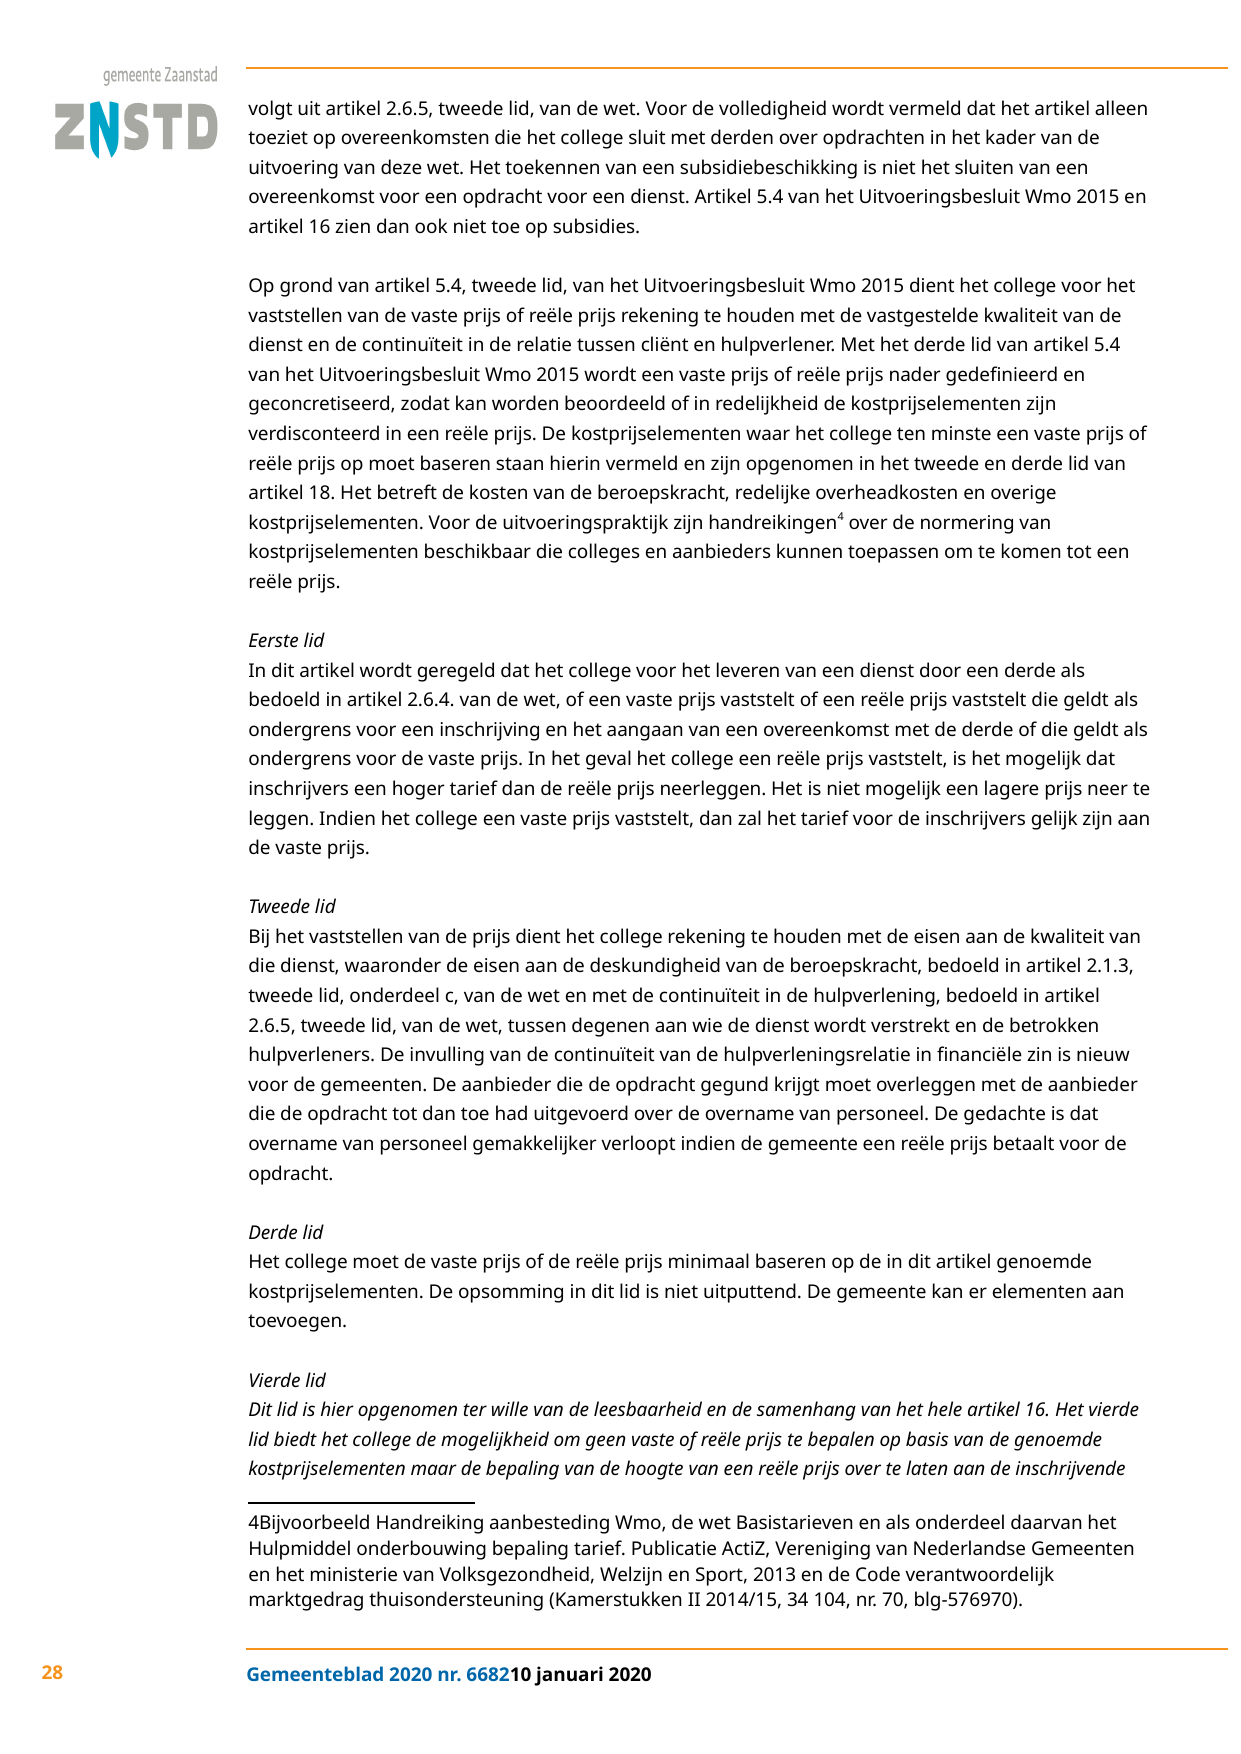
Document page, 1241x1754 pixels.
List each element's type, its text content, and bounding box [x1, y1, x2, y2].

text Bijvoorbeeld Handreiking aanbesteding Wmo, de wet Basistarieven en als onderdeel daarvan het Hulpmiddel onderbouwing bepaling tarief. Publicatie ActiZ, Vereniging van Nederlandse Gemeenten en het ministerie van Volksgezondheid, Welzijn en Sport, 2013 en de Code verantwoordelijk marktgedrag thuisondersteuning (Kamerstukken II 2014/15, 34 104, nr. 70, blg-576970). [248, 1509, 1152, 1612]
text Op grond van artikel 5.4, tweede lid, van het Uitvoeringsbesluit Wmo 2015 dient het college voor het vaststellen van de vaste prijs of reële prijs rekening te houden met de vastgestelde kwaliteit van de dienst en de continuïteit in de relatie tussen cliënt en hulpverlener. Met het derde lid van artikel 5.4 van het Uitvoeringsbesluit Wmo 2015 wordt een vaste prijs of reële prijs nader gedefinieerd en geconcretiseerd, zodat kan worden beoordeeld of in redelijkheid de kostprijselementen zijn verdisconteerd in een reële prijs. De kostprijselementen waar het college ten minste een vaste prijs of reële prijs op moet baseren staan hierin vermeld en zijn opgenomen in het tweede en derde lid van artikel 18. Het betreft de kosten van de beroepskracht, redelijke overheadkosten en overige kostprijselementen. Voor de uitvoeringspraktijk zijn handreikingen over de normering van kostprijselementen beschikbaar die colleges en aanbieders kunnen toepassen om te komen tot een reële prijs. [248, 272, 1152, 594]
text Bij het vaststellen van de prijs dient het college rekening te houden met de eisen aan de kwaliteit van die dienst, waaronder de eisen aan de deskundigheid van de beroepskracht, bedoeld in artikel 2.1.3, tweede lid, onderdeel c, van de wet en met de continuïteit in de hulpverlening, bedoeld in artikel 2.6.5, tweede lid, van de wet, tussen degenen aan wie de dienst wordt verstrekt en de betrokken hulpverleners. De invulling van de continuïteit van de hulpverleningsrelatie in financiële zin is nieuw voor de gemeenten. De aanbieder die de opdracht gegund krijgt moet overleggen met de aanbieder die de opdracht tot dan toe had uitgevoerd over de overname van personeel. De gedachte is dat overname van personeel gemakkelijker verloopt indien de gemeente een reële prijs betaalt voor de opdracht. [248, 923, 1152, 1186]
text Vierde lid [248, 1367, 1152, 1393]
text In dit artikel wordt geregeld dat het college voor het leveren van een dienst door een derde als bedoeld in artikel 2.6.4. van de wet, of een vaste prijs vaststelt of een reële prijs vaststelt die geldt als ondergrens voor een inschrijving en het aangaan van een overeenkomst met de derde of die geldt als ondergrens voor de vaste prijs. In het geval het college een reële prijs vaststelt, is het mogelijk dat inschrijvers een hoger tarief dan de reële prijs neerleggen. Het is niet mogelijk een lagere prijs neer te leggen. Indien het college een vaste prijs vaststelt, dan zal het tarief voor de inschrijvers gelijk zijn aan de vaste prijs. [248, 657, 1152, 860]
text Tweede lid [248, 893, 1152, 919]
text Derde lid [248, 1219, 1152, 1245]
text Het college moet de vaste prijs of de reële prijs minimaal baseren op de in dit artikel genoemde kostprijselementen. De opsomming in dit lid is niet uitputtend. De gemeente kan er elementen aan toevoegen. [248, 1248, 1152, 1333]
text Dit lid is hier opgenomen ter wille van de leesbaarheid en de samenhang van het hele artikel 16. Het vierde lid biedt het college de mogelijkheid om geen vaste of reële prijs te bepalen op basis van de genoemde kostprijselementen maar de bepaling van de hoogte van een reële prijs over te laten aan de inschrijvende [248, 1396, 1152, 1481]
text Eerste lid [248, 627, 1152, 653]
text volgt uit artikel 2.6.5, tweede lid, van de wet. Voor de volledigheid wordt vermeld dat het artikel alleen toeziet op overeenkomsten die het college sluit met derden over opdrachten in het kader van de uitvoering van deze wet. Het toekennen van een subsidiebeschikking is niet het sluiten van een overeenkomst voor een opdracht voor een dienst. Artikel 5.4 van het Uitvoeringsbesluit Wmo 2015 en artikel 16 zien dan ook niet toe op subsidies. [248, 95, 1152, 239]
picture [41, 47, 231, 172]
